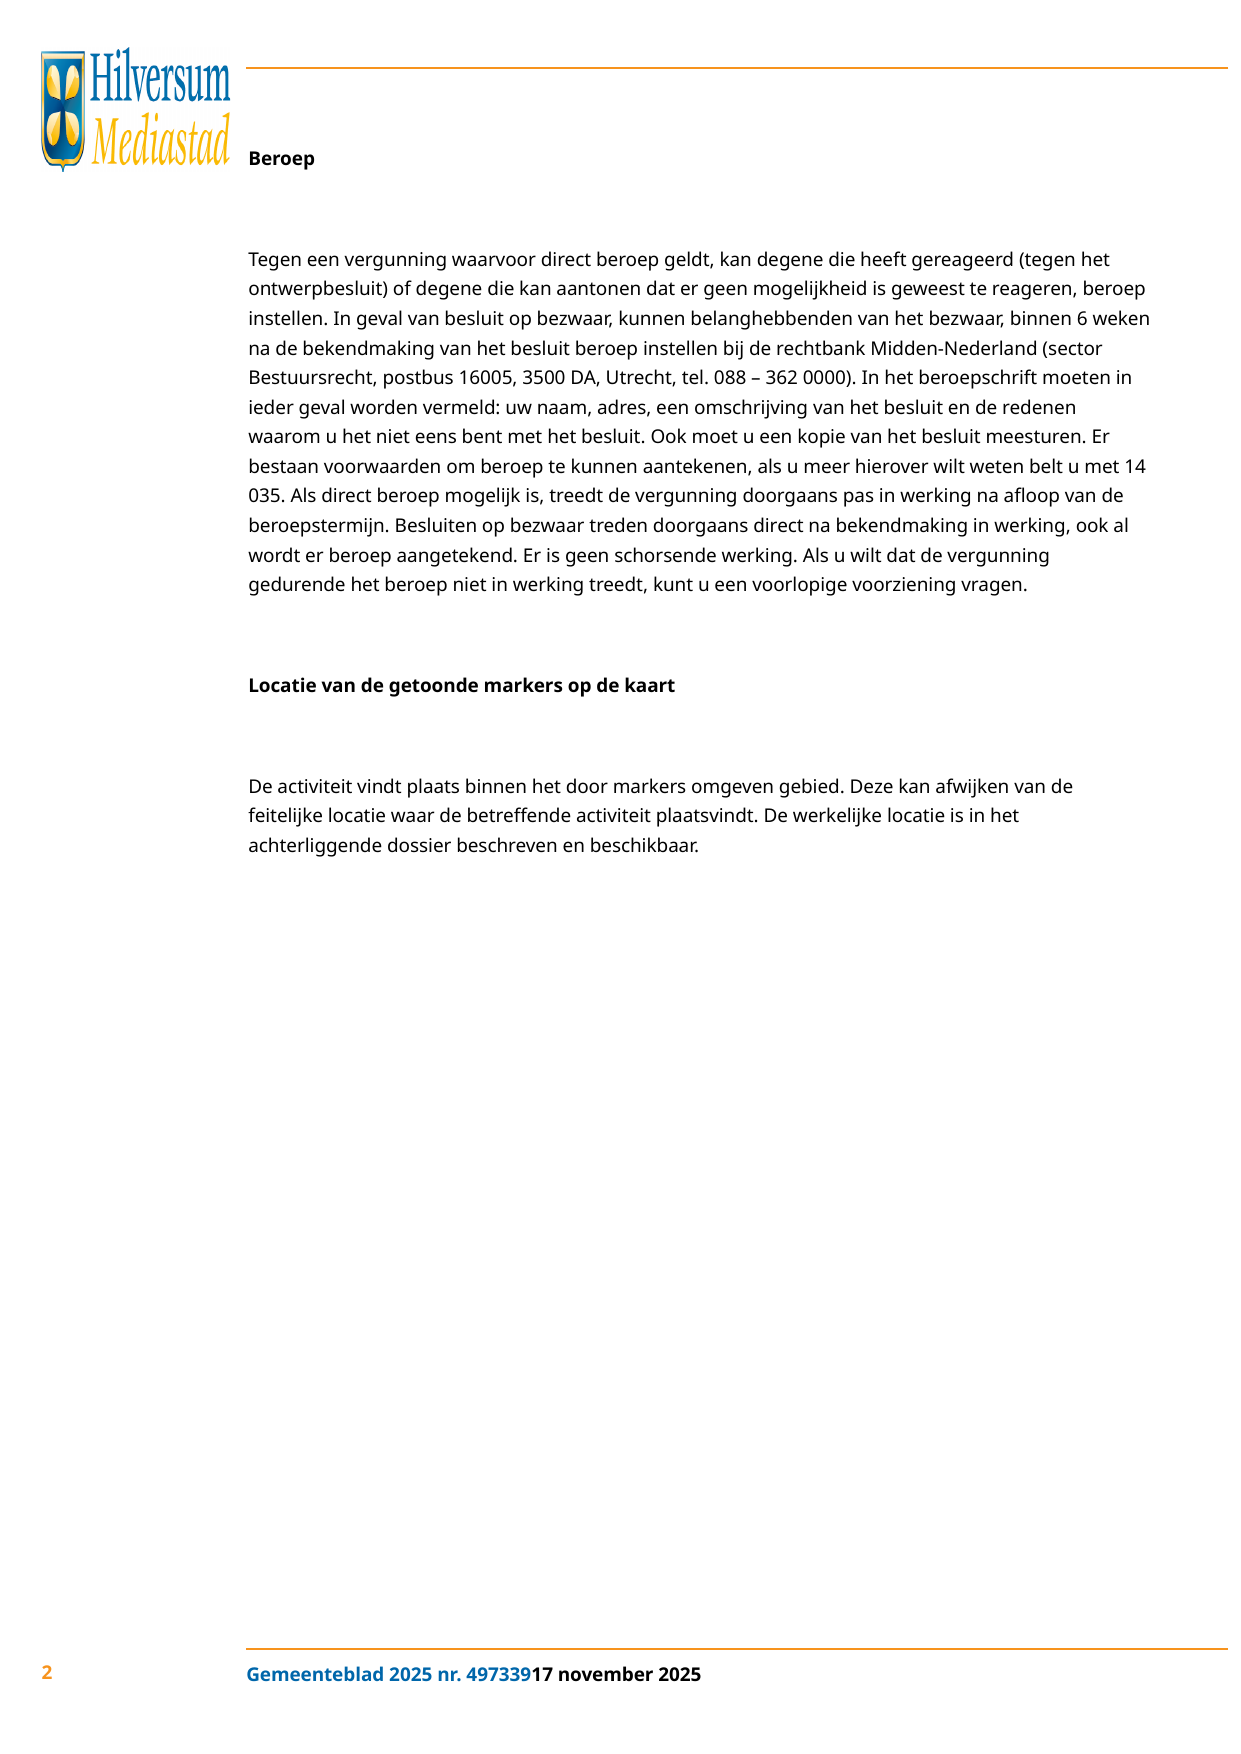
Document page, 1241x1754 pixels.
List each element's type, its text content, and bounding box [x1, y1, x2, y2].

text Beroep [248, 145, 1152, 171]
text Locatie van de getoonde markers op de kaart [248, 672, 1152, 698]
text Tegen een vergunning waarvoor direct beroep geldt, kan degene die heeft gereageerd (tegen het ontwerpbesluit) of degene die kan aantonen dat er geen mogelijkheid is geweest te reageren, beroep instellen. In geval van besluit op bezwaar, kunnen belanghebbenden van het bezwaar, binnen 6 weken na de bekendmaking van het besluit beroep instellen bij de rechtbank Midden-Nederland (sector Bestuursrecht, postbus 16005, 3500 DA, Utrecht, tel. 088 – 362 0000). In het beroepschrift moeten in ieder geval worden vermeld: uw naam, adres, een omschrijving van het besluit en de redenen waarom u het niet eens bent met het besluit. Ook moet u een kopie van het besluit meesturen. Er bestaan voorwaarden om beroep te kunnen aantekenen, als u meer hierover wilt weten belt u met 14 035. Als direct beroep mogelijk is, treedt de vergunning doorgaans pas in werking na afloop van de beroepstermijn. Besluiten op bezwaar treden doorgaans direct na bekendmaking in werking, ook al wordt er beroep aangetekend. Er is geen schorsende werking. Als u wilt dat de vergunning gedurende het beroep niet in werking treedt, kunt u een voorlopige voorziening vragen. [248, 246, 1152, 597]
picture [41, 47, 231, 172]
text De activiteit vindt plaats binnen het door markers omgeven gebied. Deze kan afwijken van de feitelijke locatie waar de betreffende activiteit plaatsvindt. De werkelijke locatie is in het achterliggende dossier beschreven en beschikbaar. [248, 773, 1152, 858]
